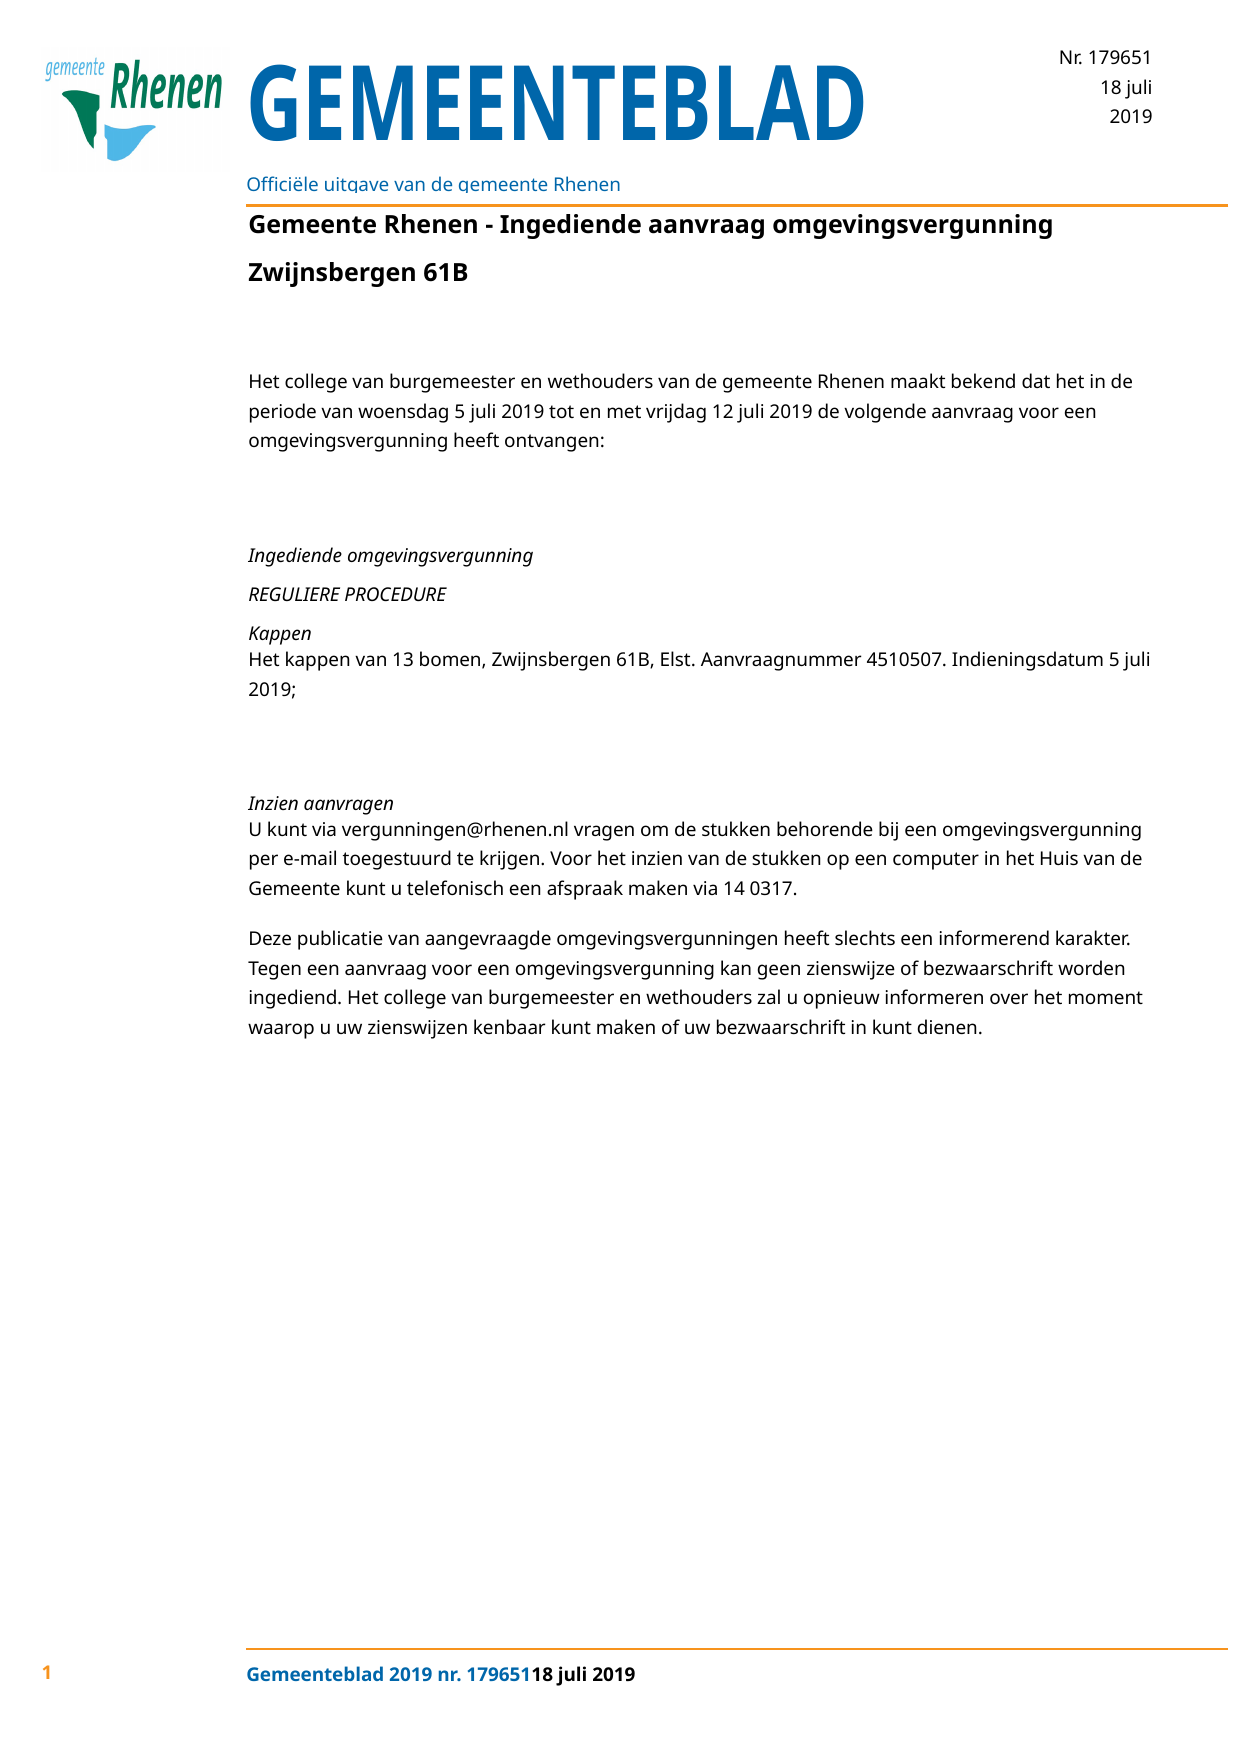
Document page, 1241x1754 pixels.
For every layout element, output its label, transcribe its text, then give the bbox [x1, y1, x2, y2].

picture [41, 47, 231, 172]
text REGULIERE PROCEDURE [248, 581, 1152, 607]
text Deze publicatie van aangevraagde omgevingsvergunningen heeft slechts een informerend karakter. Tegen een aanvraag voor een omgevingsvergunning kan geen zienswijze of bezwaarschrift worden ingediend. Het college van burgemeester en wethouders zal u opnieuw informeren over het moment waarop u uw zienswijzen kenbaar kunt maken of uw bezwaarschrift in kunt dienen. [248, 925, 1152, 1040]
text Inzien aanvragen [248, 790, 1152, 816]
text Het kappen van 13 bomen, Zwijnsbergen 61B, Elst. Aanvraagnummer 4510507. Indieningsdatum 5 juli 2019; [248, 646, 1152, 701]
text U kunt via vergunningen@rhenen.nl vragen om de stukken behorende bij een omgevingsvergunning per e-mail toegestuurd te krijgen. Voor het inzien van de stukken op een computer in het Huis van de Gemeente kunt u telefonisch een afspraak maken via 14 0317. [248, 816, 1152, 901]
text Ingediende omgevingsvergunning [248, 542, 1152, 568]
text Gemeente Rhenen - Ingediende aanvraag omgevingsvergunning Zwijnsbergen 61B [248, 207, 1152, 288]
text Kappen [248, 620, 1152, 646]
text Het college van burgemeester en wethouders van de gemeente Rhenen maakt bekend dat het in de periode van woensdag 5 juli 2019 tot en met vrijdag 12 juli 2019 de volgende aanvraag voor een omgevingsvergunning heeft ontvangen: [248, 368, 1152, 453]
